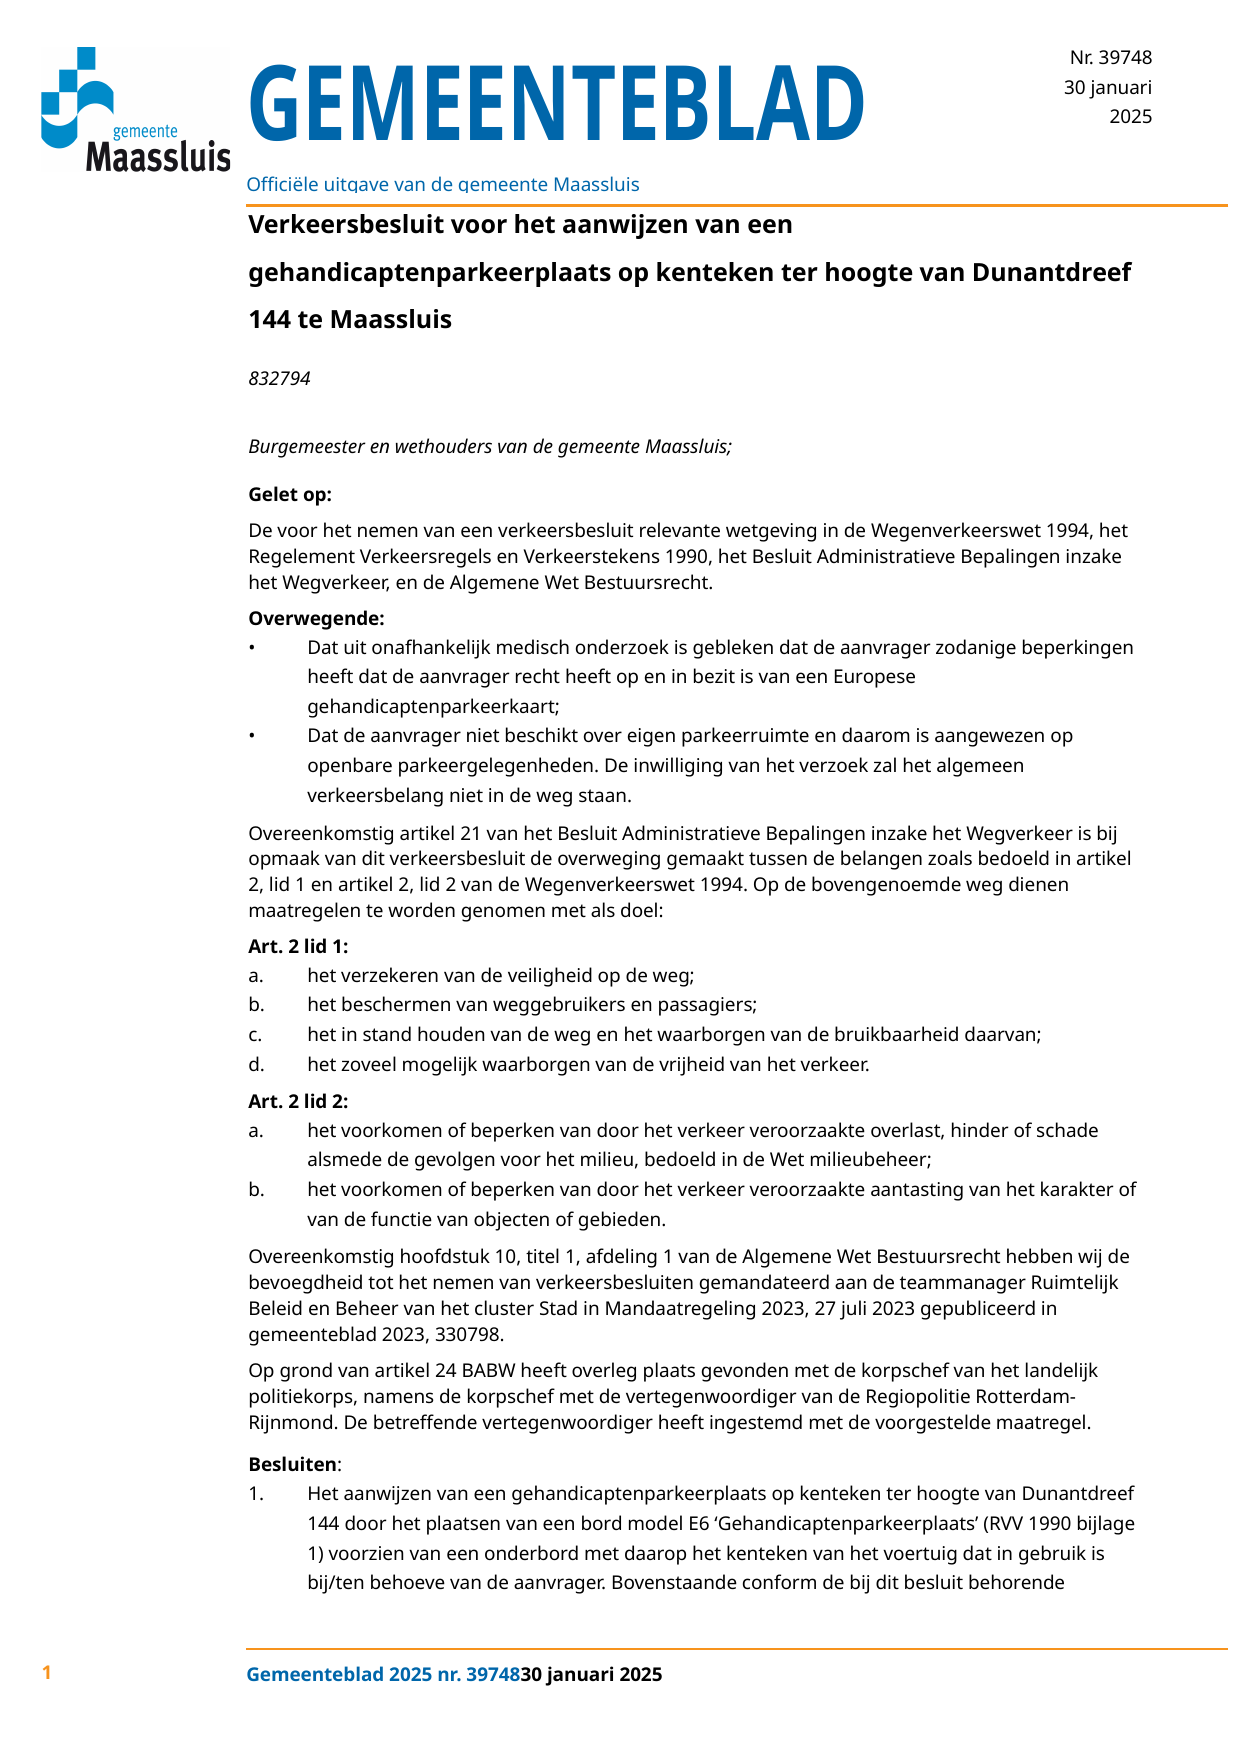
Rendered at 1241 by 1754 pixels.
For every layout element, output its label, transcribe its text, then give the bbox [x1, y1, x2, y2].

text Art. 2 lid 1: [248, 934, 1152, 959]
text 832794 [248, 366, 1152, 391]
text Gelet op: [248, 481, 1152, 507]
list het beschermen van weggebruikers en passagiers; [248, 992, 1152, 1017]
list Het aanwijzen van een gehandicaptenparkeerplaats op kenteken ter hoogte van Dunantdreef 144 door het plaatsen van een bord model E6 ‘Gehandicaptenparkeerplaats’ (RVV 1990 bijlage 1) voorzien van een onderbord met daarop het kenteken van het voertuig dat in gebruik is bij/ten behoeve van de aanvrager. Bovenstaande conform de bij dit besluit behorende [248, 1481, 1152, 1595]
text De voor het nemen van een verkeersbesluit relevante wetgeving in de Wegenverkeerswet 1994, het Regelement Verkeersregels en Verkeerstekens 1990, het Besluit Administratieve Bepalingen inzake het Wegverkeer, en de Algemene Wet Bestuursrecht. [248, 517, 1152, 595]
list Dat de aanvrager niet beschikt over eigen parkeerruimte en daarom is aangewezen op openbare parkeergelegenheden. De inwilliging van het verzoek zal het algemeen verkeersbelang niet in de weg staan. [248, 723, 1152, 808]
picture [41, 47, 231, 172]
list het voorkomen of beperken van door het verkeer veroorzaakte aantasting van het karakter of van de functie van objecten of gebieden. [248, 1176, 1152, 1231]
text Burgemeester en wethouders van de gemeente Maassluis; [248, 433, 1152, 459]
text Besluiten: [248, 1451, 1152, 1477]
text Overeenkomstig artikel 21 van het Besluit Administratieve Bepalingen inzake het Wegverkeer is bij opmaak van dit verkeersbesluit de overweging gemaakt tussen de belangen zoals bedoeld in artikel 2, lid 1 en artikel 2, lid 2 van de Wegenverkeerswet 1994. Op de bovengenoemde weg dienen maatregelen te worden genomen met als doel: [248, 820, 1152, 923]
text Verkeersbesluit voor het aanwijzen van een gehandicaptenparkeerplaats op kenteken ter hoogte van Dunantdreef 144 te Maassluis [248, 207, 1152, 336]
text Op grond van artikel 24 BABW heeft overleg plaats gevonden met de korpschef van het landelijk politiekorps, namens de korpschef met de vertegenwoordiger van de Regiopolitie Rotterdam-Rijnmond. De betreffende vertegenwoordiger heeft ingestemd met de voorgestelde maatregel. [248, 1357, 1152, 1435]
text Art. 2 lid 2: [248, 1089, 1152, 1114]
list het zoveel mogelijk waarborgen van de vrijheid van het verkeer. [248, 1051, 1152, 1076]
text Overeenkomstig hoofdstuk 10, titel 1, afdeling 1 van de Algemene Wet Bestuursrecht hebben wij de bevoegdheid tot het nemen van verkeersbesluiten gemandateerd aan de teammanager Ruimtelijk Beleid en Beheer van het cluster Stad in Mandaatregeling 2023, 27 juli 2023 gepubliceerd in gemeenteblad 2023, 330798. [248, 1244, 1152, 1347]
list het voorkomen of beperken van door het verkeer veroorzaakte overlast, hinder of schade alsmede de gevolgen voor het milieu, bedoeld in de Wet milieubeheer; [248, 1117, 1152, 1172]
list Dat uit onafhankelijk medisch onderzoek is gebleken dat de aanvrager zodanige beperkingen heeft dat de aanvrager recht heeft op en in bezit is van een Europese gehandicaptenparkeerkaart; [248, 634, 1152, 719]
list het in stand houden van de weg en het waarborgen van de bruikbaarheid daarvan; [248, 1021, 1152, 1047]
picture [41, 47, 77, 92]
list het verzekeren van de veiligheid op de weg; [248, 962, 1152, 988]
text Overwegende: [248, 606, 1152, 631]
